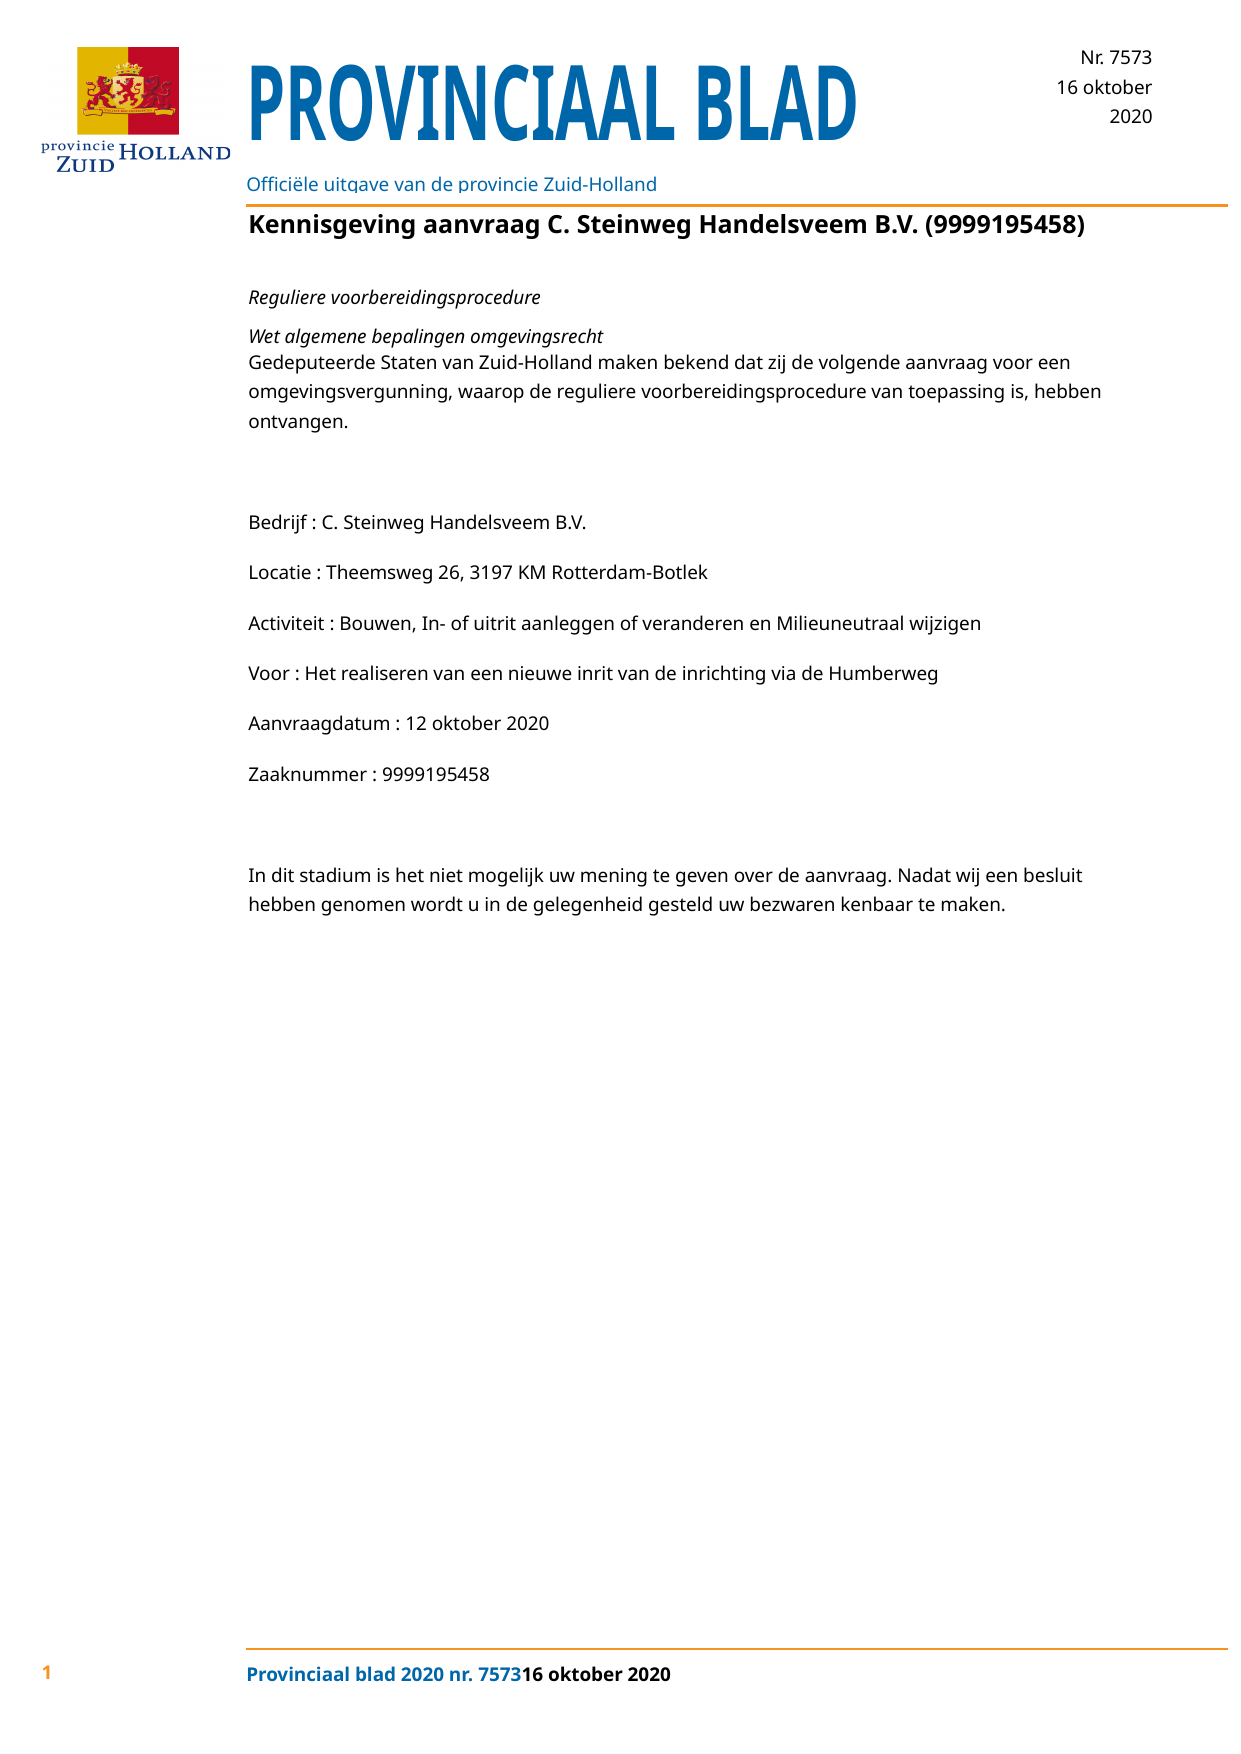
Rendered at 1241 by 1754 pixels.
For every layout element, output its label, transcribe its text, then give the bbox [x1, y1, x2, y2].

text In dit stadium is het niet mogelijk uw mening te geven over de aanvraag. Nadat wij een besluit hebben genomen wordt u in de gelegenheid gesteld uw bezwaren kenbaar te maken. [248, 862, 1152, 917]
text Activiteit : Bouwen, In- of uitrit aanleggen of veranderen en Milieuneutraal wijzigen [248, 610, 1152, 635]
text Locatie : Theemsweg 26, 3197 KM Rotterdam-Botlek [248, 559, 1152, 585]
text Reguliere voorbereidingsprocedure [248, 284, 1152, 309]
text Zaaknummer : 9999195458 [248, 761, 1152, 787]
text Kennisgeving aanvraag C. Steinweg Handelsveem B.V. (9999195458) [248, 207, 1152, 241]
text Voor : Het realiseren van een nieuwe inrit van de inrichting via de Humberweg [248, 660, 1152, 686]
text Bedrijf : C. Steinweg Handelsveem B.V. [248, 509, 1152, 534]
text Aanvraagdatum : 12 oktober 2020 [248, 711, 1152, 736]
text Gedeputeerde Staten van Zuid-Holland maken bekend dat zij de volgende aanvraag voor een omgevingsvergunning, waarop de reguliere voorbereidingsprocedure van toepassing is, hebben ontvangen. [248, 349, 1152, 434]
picture [41, 47, 231, 172]
text Wet algemene bepalingen omgevingsrecht [248, 323, 1152, 349]
